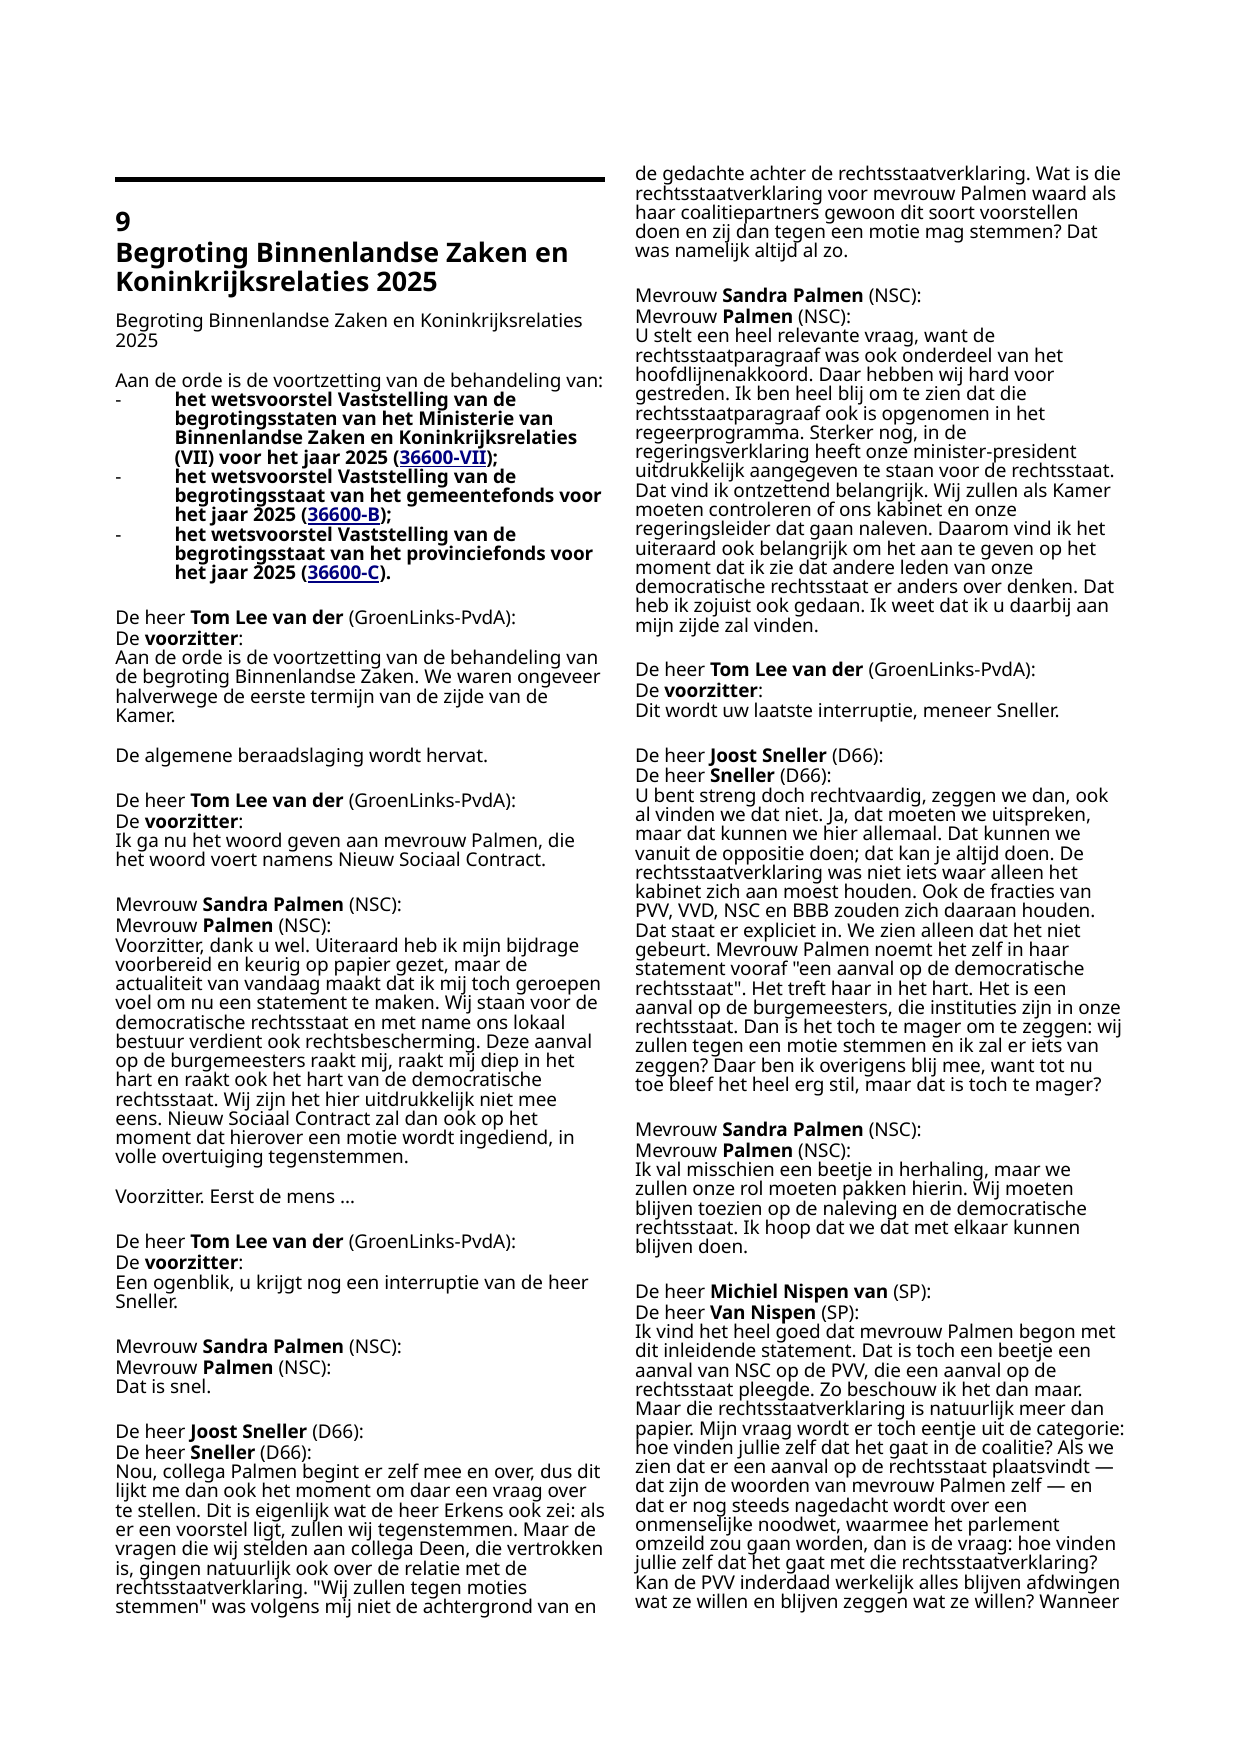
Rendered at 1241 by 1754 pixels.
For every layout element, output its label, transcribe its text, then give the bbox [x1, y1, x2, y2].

text Mevrouw Sandra Palmen (NSC): [635, 282, 1125, 308]
text De algemene beraadslaging wordt hervat. [115, 747, 605, 766]
text De heer Tom Lee van der (GroenLinks-PvdA): [635, 657, 1125, 682]
text Begroting Binnenlandse Zaken en Koninkrijksrelaties 2025 [115, 239, 605, 312]
text Mevrouw Sandra Palmen (NSC): [115, 1333, 605, 1359]
text De voorzitter: [635, 682, 1125, 702]
text Begroting Binnenlandse Zaken en Koninkrijksrelaties 2025 [115, 312, 605, 351]
list het wetsvoorstel Vaststelling van de begrotingsstaat van het provinciefonds voor het jaar 2025 (36600-C). [115, 526, 605, 583]
text Voorzitter, dank u wel. Uiteraard heb ik mijn bijdrage voorbereid en keurig op papier gezet, maar de actualiteit van vandaag maakt dat ik mij toch geroepen voel om nu een statement te maken. Wij staan voor de democratische rechtsstaat en met name ons lokaal bestuur verdient ook rechtsbescherming. Deze aanval op de burgemeesters raakt mij, raakt mij diep in het hart en raakt ook het hart van de democratische rechtsstaat. Wij zijn het hier uitdrukkelijk niet mee eens. Nieuw Sociaal Contract zal dan ook op het moment dat hierover een motie wordt ingediend, in volle overtuiging tegenstemmen. [115, 937, 605, 1168]
text Ik val misschien een beetje in herhaling, maar we zullen onze rol moeten pakken hierin. Wij moeten blijven toezien op de naleving en de democratische rechtsstaat. Ik hoop dat we dat met elkaar kunnen blijven doen. [635, 1161, 1125, 1257]
text Dat is snel. [115, 1378, 605, 1397]
text de gedachte achter de rechtsstaatverklaring. Wat is die rechtsstaatverklaring voor mevrouw Palmen waard als haar coalitiepartners gewoon dit soort voorstellen doen en zij dan tegen een motie mag stemmen? Dat was namelijk altijd al zo. [635, 165, 1125, 262]
text De heer Michiel Nispen van (SP): [635, 1278, 1125, 1304]
text Dit wordt uw laatste interruptie, meneer Sneller. [635, 702, 1125, 721]
list het wetsvoorstel Vaststelling van de begrotingsstaat van het gemeentefonds voor het jaar 2025 (36600-B); [115, 468, 605, 526]
text U bent streng doch rechtvaardig, zeggen we dan, ook al vinden we dat niet. Ja, dat moeten we uitspreken, maar dat kunnen we hier allemaal. Dat kunnen we vanuit de oppositie doen; dat kan je altijd doen. De rechtsstaatverklaring was niet iets waar alleen het kabinet zich aan moest houden. Ook de fracties van PVV, VVD, NSC en BBB zouden zich daaraan houden. Dat staat er expliciet in. We zien alleen dat het niet gebeurt. Mevrouw Palmen noemt het zelf in haar statement vooraf "een aanval op de democratische rechtsstaat". Het treft haar in het hart. Het is een aanval op de burgemeesters, die instituties zijn in onze rechtsstaat. Dan is het toch te mager om te zeggen: wij zullen tegen een motie stemmen en ik zal er iets van zeggen? Daar ben ik overigens blij mee, want tot nu toe bleef het heel erg stil, maar dat is toch te mager? [635, 787, 1125, 1095]
text Mevrouw Sandra Palmen (NSC): [115, 892, 605, 917]
text De heer Van Nispen (SP): [635, 1304, 1125, 1323]
text De heer Tom Lee van der (GroenLinks-PvdA): [115, 787, 605, 813]
text 9 [115, 203, 605, 239]
text De voorzitter: [115, 630, 605, 649]
text U stelt een heel relevante vraag, want de rechtsstaatparagraaf was ook onderdeel van het hoofdlijnenakkoord. Daar hebben wij hard voor gestreden. Ik ben heel blij om te zien dat die rechtsstaatparagraaf ook is opgenomen in het regeerprogramma. Sterker nog, in de regeringsverklaring heeft onze minister-president uitdrukkelijk aangegeven te staan voor de rechtsstaat. Dat vind ik ontzettend belangrijk. Wij zullen als Kamer moeten controleren of ons kabinet en onze regeringsleider dat gaan naleven. Daarom vind ik het uiteraard ook belangrijk om het aan te geven op het moment dat ik zie dat andere leden van onze democratische rechtsstaat er anders over denken. Dat heb ik zojuist ook gedaan. Ik weet dat ik u daarbij aan mijn zijde zal vinden. [635, 327, 1125, 636]
text Mevrouw Palmen (NSC): [115, 1359, 605, 1378]
text Mevrouw Sandra Palmen (NSC): [635, 1116, 1125, 1142]
text Nou, collega Palmen begint er zelf mee en over, dus dit lijkt me dan ook het moment om daar een vraag over te stellen. Dit is eigenlijk wat de heer Erkens ook zei: als er een voorstel ligt, zullen wij tegenstemmen. Maar de vragen die wij stelden aan collega Deen, die vertrokken is, gingen natuurlijk ook over de relatie met de rechtsstaatverklaring. "Wij zullen tegen moties stemmen" was volgens mij niet de achtergrond van en [115, 1463, 605, 1617]
text Mevrouw Palmen (NSC): [635, 1142, 1125, 1161]
text Aan de orde is de voortzetting van de behandeling van: [115, 372, 605, 391]
text De heer Joost Sneller (D66): [115, 1418, 605, 1444]
list het wetsvoorstel Vaststelling van de begrotingsstaten van het Ministerie van Binnenlandse Zaken en Koninkrijksrelaties (VII) voor het jaar 2025 (36600-VII); [115, 391, 605, 468]
text De heer Sneller (D66): [115, 1444, 605, 1463]
text De voorzitter: [115, 1254, 605, 1274]
text Voorzitter. Eerst de mens … [115, 1188, 605, 1208]
text De heer Joost Sneller (D66): [635, 742, 1125, 767]
text Ik vind het heel goed dat mevrouw Palmen begon met dit inleidende statement. Dat is toch een beetje een aanval van NSC op de PVV, die een aanval op de rechtsstaat pleegde. Zo beschouw ik het dan maar. Maar die rechtsstaatverklaring is natuurlijk meer dan papier. Mijn vraag wordt er toch eentje uit de categorie: hoe vinden jullie zelf dat het gaat in de coalitie? Als we zien dat er een aanval op de rechtsstaat plaatsvindt — dat zijn de woorden van mevrouw Palmen zelf — en dat er nog steeds nagedacht wordt over een onmenselijke noodwet, waarmee het parlement omzeild zou gaan worden, dan is de vraag: hoe vinden jullie zelf dat het gaat met die rechtsstaatverklaring? Kan de PVV inderdaad werkelijk alles blijven afdwingen wat ze willen en blijven zeggen wat ze willen? Wanneer [635, 1323, 1125, 1612]
text Een ogenblik, u krijgt nog een interruptie van de heer Sneller. [115, 1274, 605, 1312]
text De heer Tom Lee van der (GroenLinks-PvdA): [115, 604, 605, 630]
text Mevrouw Palmen (NSC): [635, 308, 1125, 327]
text De heer Sneller (D66): [635, 767, 1125, 787]
text Ik ga nu het woord geven aan mevrouw Palmen, die het woord voert namens Nieuw Sociaal Contract. [115, 832, 605, 871]
text Mevrouw Palmen (NSC): [115, 917, 605, 937]
text De voorzitter: [115, 813, 605, 832]
text De heer Tom Lee van der (GroenLinks-PvdA): [115, 1229, 605, 1254]
text Aan de orde is de voortzetting van de behandeling van de begroting Binnenlandse Zaken. We waren ongeveer halverwege de eerste termijn van de zijde van de Kamer. [115, 649, 605, 726]
